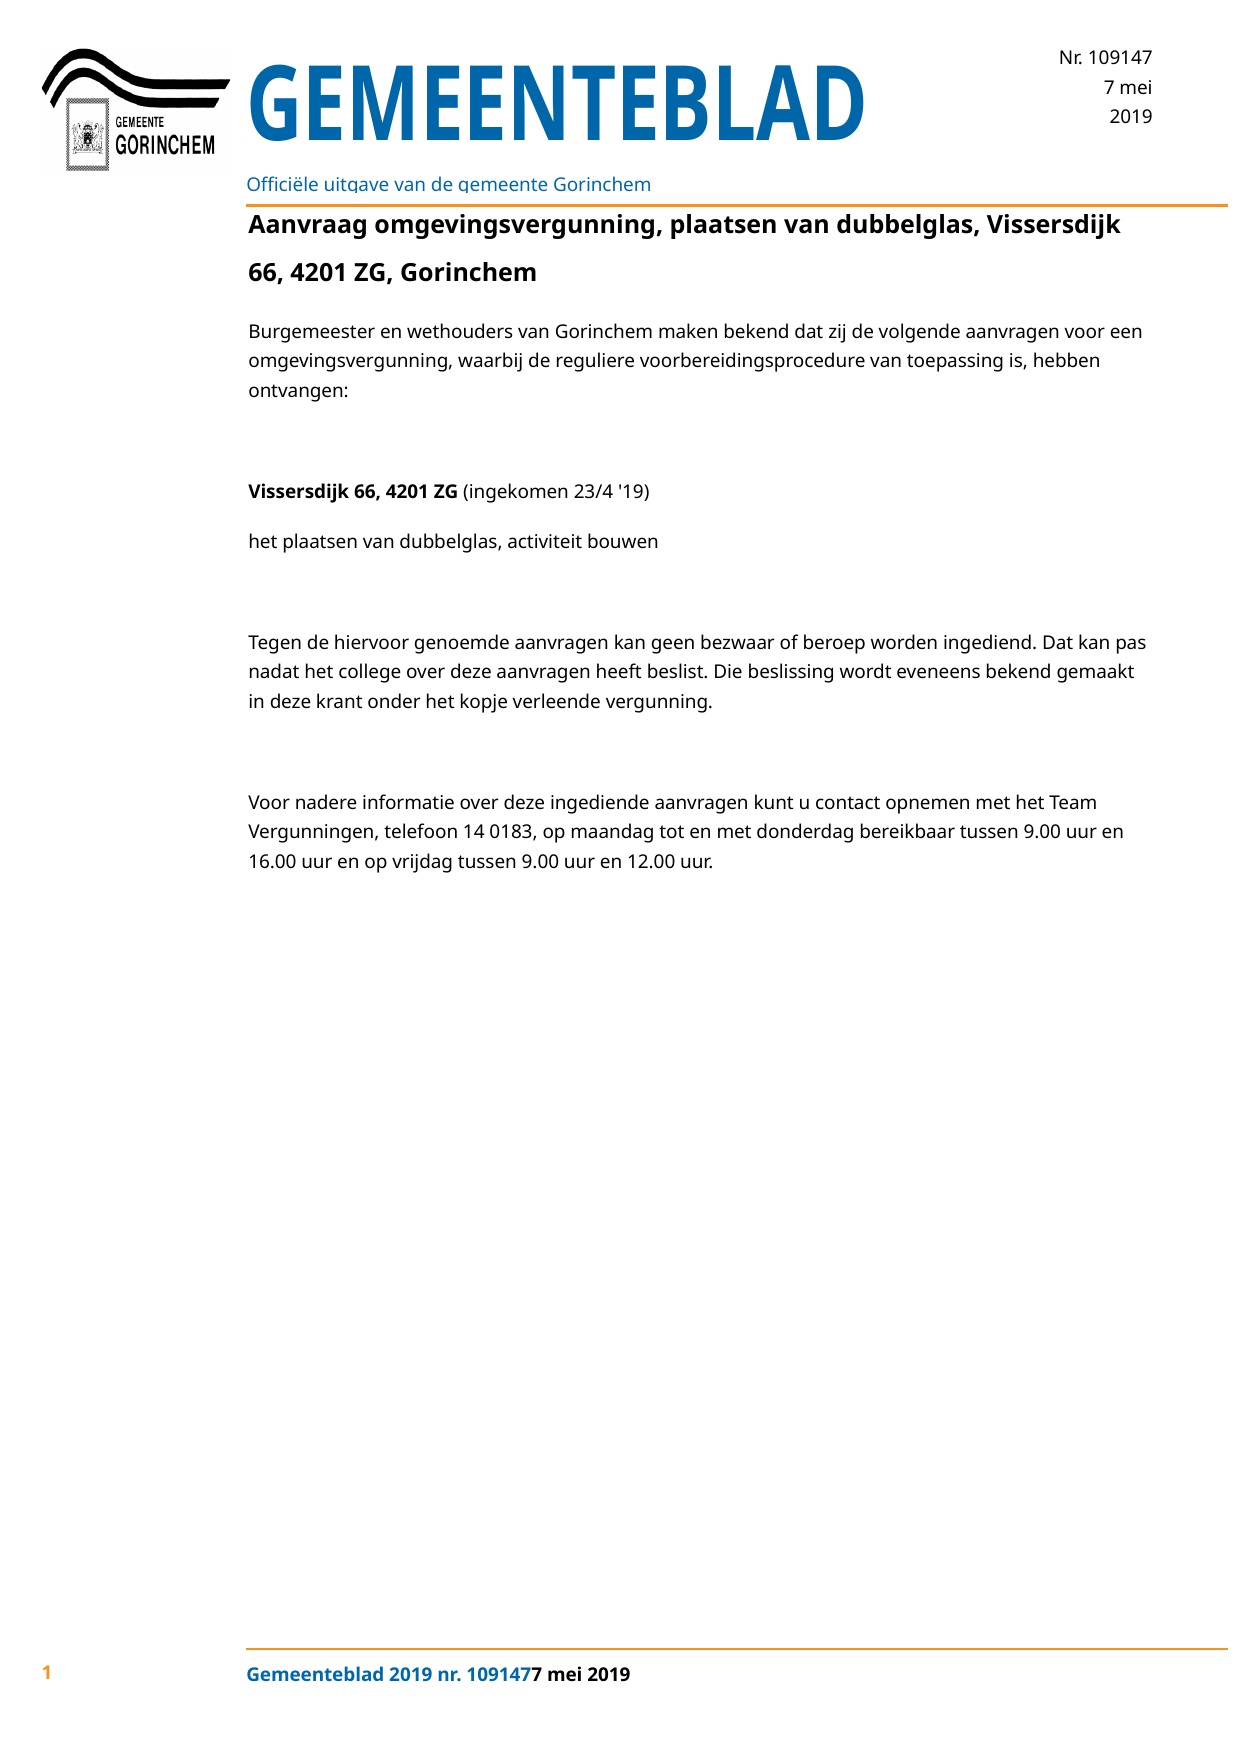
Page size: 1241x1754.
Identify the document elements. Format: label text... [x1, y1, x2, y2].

picture [41, 47, 231, 172]
text Aanvraag omgevingsvergunning, plaatsen van dubbelglas, Vissersdijk 66, 4201 ZG, Gorinchem [248, 207, 1152, 288]
text Voor nadere informatie over deze ingediende aanvragen kunt u contact opnemen met het Team Vergunningen, telefoon 14 0183, op maandag tot en met donderdag bereikbaar tussen 9.00 uur en 16.00 uur en op vrijdag tussen 9.00 uur en 12.00 uur. [248, 789, 1152, 874]
text Tegen de hiervoor genoemde aanvragen kan geen bezwaar of beroep worden ingediend. Dat kan pas nadat het college over deze aanvragen heeft beslist. Die beslissing wordt eveneens bekend gemaakt in deze krant onder het kopje verleende vergunning. [248, 629, 1152, 714]
text Vissersdijk 66, 4201 ZG (ingekomen 23/4 '19) [248, 478, 1152, 504]
text het plaatsen van dubbelglas, activiteit bouwen [248, 528, 1152, 554]
text Burgemeester en wethouders van Gorinchem maken bekend dat zij de volgende aanvragen voor een omgevingsvergunning, waarbij de reguliere voorbereidingsprocedure van toepassing is, hebben ontvangen: [248, 318, 1152, 403]
